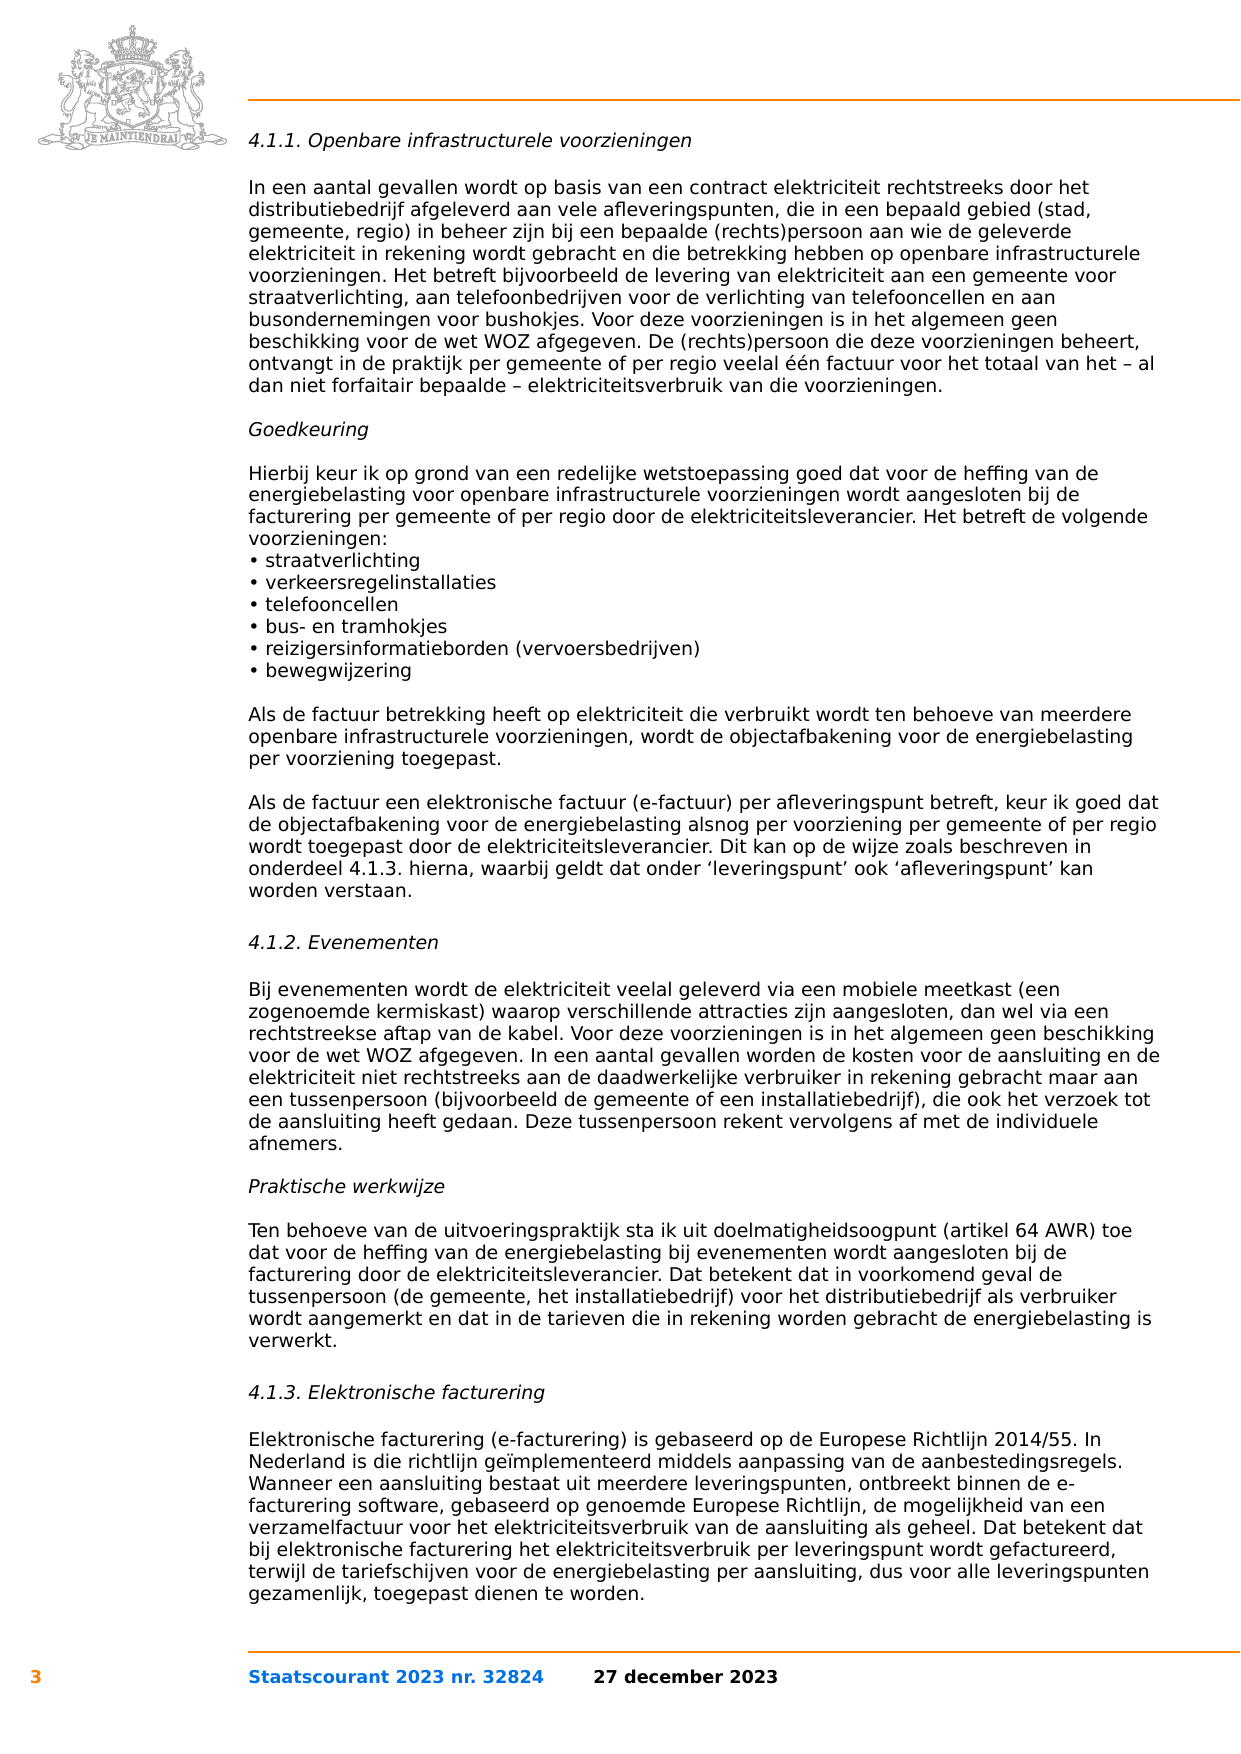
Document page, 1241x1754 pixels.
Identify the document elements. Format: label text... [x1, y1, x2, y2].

text Als de factuur een elektronische factuur (e-factuur) per afleveringspunt betreft, keur ik goed dat de objectafbakening voor de energiebelasting alsnog per voorziening per gemeente of per regio wordt toegepast door de elektriciteitsleverancier. Dit kan op de wijze zoals beschreven in onderdeel 4.1.3. hierna, waarbij geldt dat onder ‘leveringspunt’ ook ‘afleveringspunt’ kan worden verstaan. [248, 792, 1163, 902]
subtitle Praktische werkwijze [248, 1176, 1163, 1198]
text • bewegwijzering [248, 660, 1163, 682]
picture [38, 25, 227, 150]
subtitle 4.1.2. Evenementen [248, 932, 1163, 954]
text • straatverlichting [248, 550, 1163, 572]
text • bus- en tramhokjes [248, 616, 1163, 638]
text • reizigersinformatieborden (vervoersbedrijven) [248, 638, 1163, 660]
subtitle Goedkeuring [248, 418, 1163, 441]
text Hierbij keur ik op grond van een redelijke wetstoepassing goed dat voor de heffing van de energiebelasting voor openbare infrastructurele voorzieningen wordt aangesloten bij de facturering per gemeente of per regio door de elektriciteitsleverancier. Het betreft de volgende voorzieningen: [248, 462, 1163, 550]
text • verkeersregelinstallaties [248, 572, 1163, 594]
text Ten behoeve van de uitvoeringspraktijk sta ik uit doelmatigheidsoogpunt (artikel 64 AWR) toe dat voor de heffing van de energiebelasting bij evenementen wordt aangesloten bij de facturering door de elektriciteitsleverancier. Dat betekent dat in voorkomend geval de tussenpersoon (de gemeente, het installatiebedrijf) voor het distributiebedrijf als verbruiker wordt aangemerkt en dat in de tarieven die in rekening worden gebracht de energiebelasting is verwerkt. [248, 1220, 1163, 1352]
text Bij evenementen wordt de elektriciteit veelal geleverd via een mobiele meetkast (een zogenoemde kermiskast) waarop verschillende attracties zijn aangesloten, dan wel via een rechtstreekse aftap van de kabel. Voor deze voorzieningen is in het algemeen geen beschikking voor de wet WOZ afgegeven. In een aantal gevallen worden de kosten voor de aansluiting en de elektriciteit niet rechtstreeks aan de daadwerkelijke verbruiker in rekening gebracht maar aan een tussenpersoon (bijvoorbeeld de gemeente of een installatiebedrijf), die ook het verzoek tot de aansluiting heeft gedaan. Deze tussenpersoon rekent vervolgens af met de individuele afnemers. [248, 979, 1163, 1154]
text In een aantal gevallen wordt op basis van een contract elektriciteit rechtstreeks door het distributiebedrijf afgeleverd aan vele afleveringspunten, die in een bepaald gebied (stad, gemeente, regio) in beheer zijn bij een bepaalde (rechts)persoon aan wie de geleverde elektriciteit in rekening wordt gebracht en die betrekking hebben op openbare infrastructurele voorzieningen. Het betreft bijvoorbeeld de levering van elektriciteit aan een gemeente voor straatverlichting, aan telefoonbedrijven voor de verlichting van telefooncellen en aan busondernemingen voor bushokjes. Voor deze voorzieningen is in het algemeen geen beschikking voor de wet WOZ afgegeven. De (rechts)persoon die deze voorzieningen beheert, ontvangt in de praktijk per gemeente of per regio veelal één factuur voor het totaal van het – al dan niet forfaitair bepaalde – elektriciteitsverbruik van die voorzieningen. [248, 177, 1163, 397]
text Als de factuur betrekking heeft op elektriciteit die verbruikt wordt ten behoeve van meerdere openbare infrastructurele voorzieningen, wordt de objectafbakening voor de energiebelasting per voorziening toegepast. [248, 704, 1163, 770]
text Elektronische facturering (e-facturering) is gebaseerd op de Europese Richtlijn 2014/55. In Nederland is die richtlijn geïmplementeerd middels aanpassing van de aanbestedingsregels. Wanneer een aansluiting bestaat uit meerdere leveringspunten, ontbreekt binnen de e-facturering software, gebaseerd op genoemde Europese Richtlijn, de mogelijkheid van een verzamelfactuur voor het elektriciteitsverbruik van de aansluiting als geheel. Dat betekent dat bij elektronische facturering het elektriciteitsverbruik per leveringspunt wordt gefactureerd, terwijl de tariefschijven voor de energiebelasting per aansluiting, dus voor alle leveringspunten gezamenlijk, toegepast dienen te worden. [248, 1429, 1163, 1605]
text • telefooncellen [248, 594, 1163, 616]
subtitle 4.1.1. Openbare infrastructurele voorzieningen [248, 130, 1163, 152]
subtitle 4.1.3. Elektronische facturering [248, 1382, 1163, 1404]
